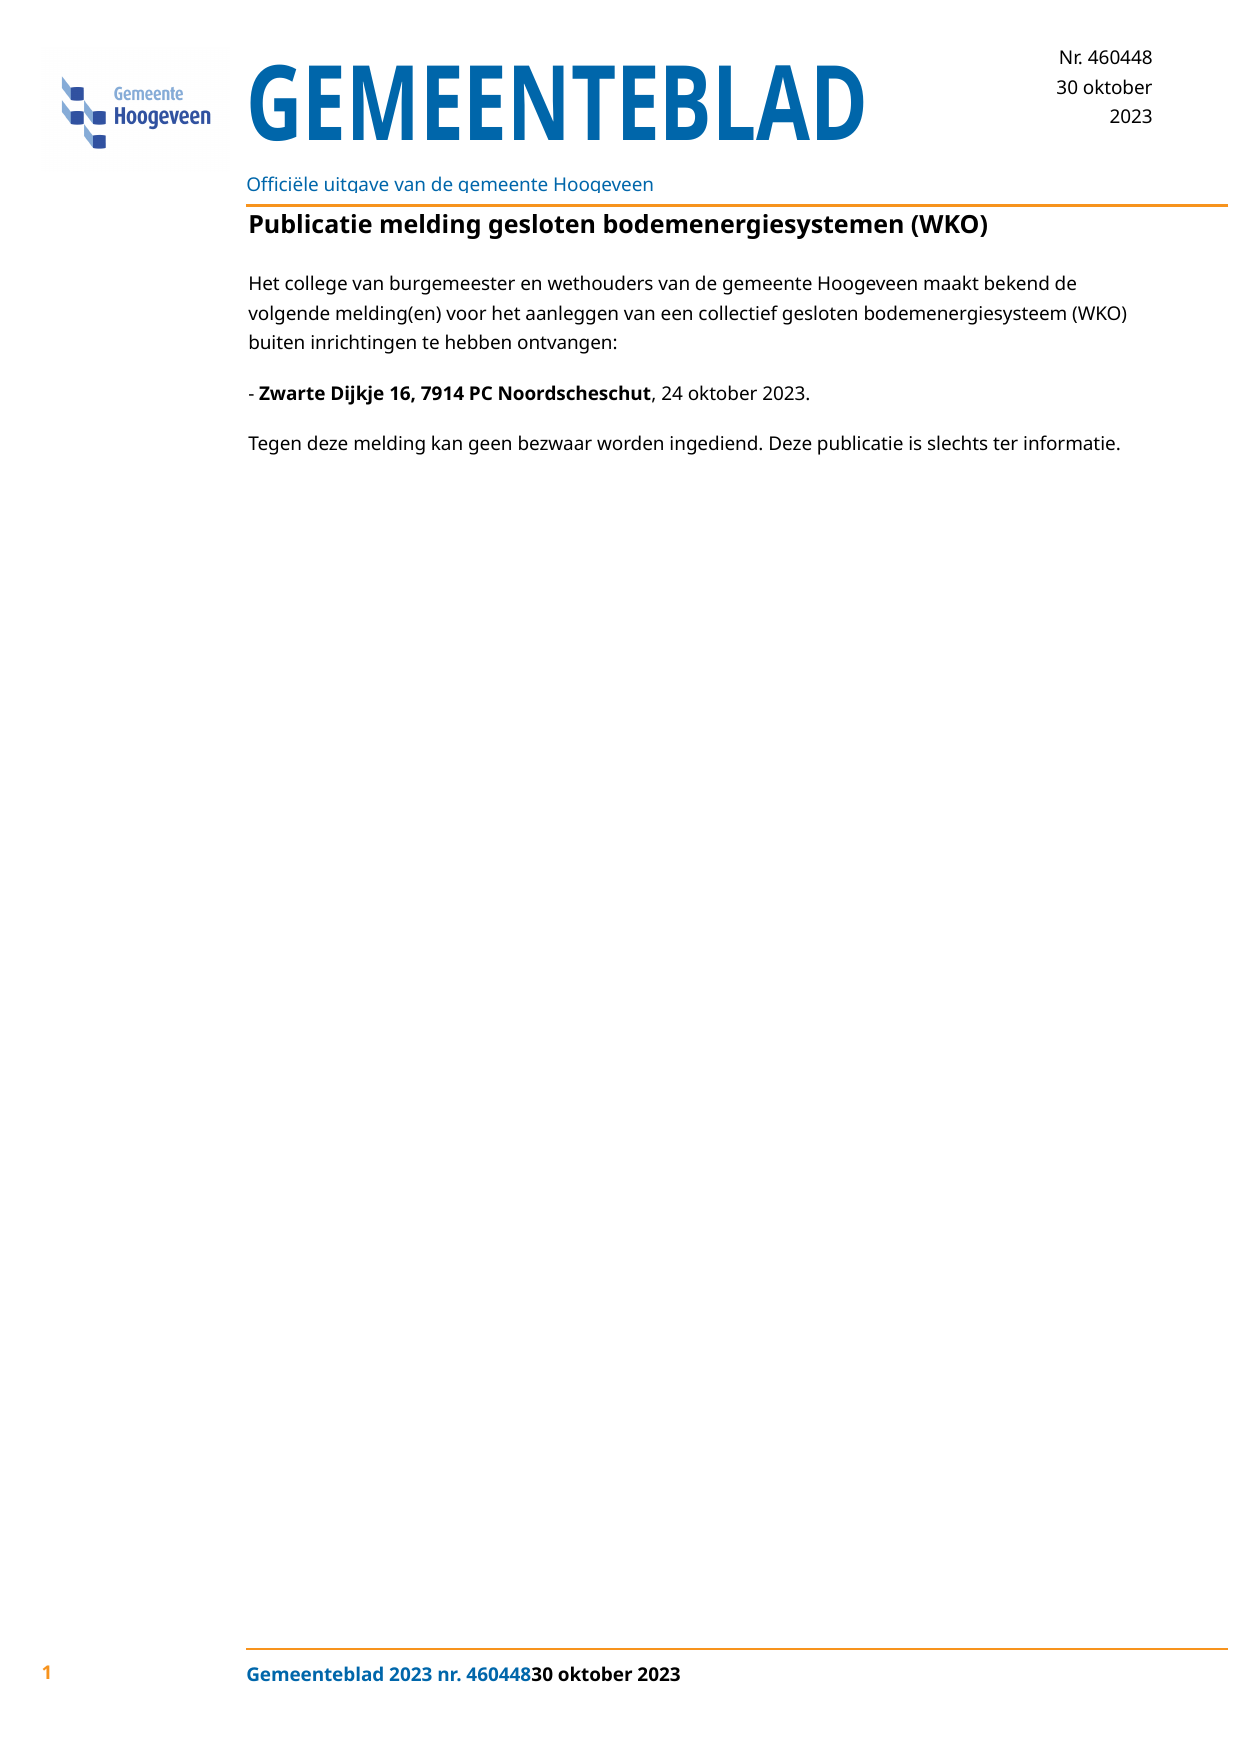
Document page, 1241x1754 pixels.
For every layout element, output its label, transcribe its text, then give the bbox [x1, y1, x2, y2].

picture [41, 47, 231, 172]
text - Zwarte Dijkje 16, 7914 PC Noordscheschut, 24 oktober 2023. [248, 380, 1152, 406]
text Publicatie melding gesloten bodemenergiesystemen (WKO) [248, 207, 1152, 241]
text Tegen deze melding kan geen bezwaar worden ingediend. Deze publicatie is slechts ter informatie. [248, 430, 1152, 456]
text Het college van burgemeester en wethouders van de gemeente Hoogeveen maakt bekend de volgende melding(en) voor het aanleggen van een collectief gesloten bodemenergiesysteem (WKO) buiten inrichtingen te hebben ontvangen: [248, 270, 1152, 355]
